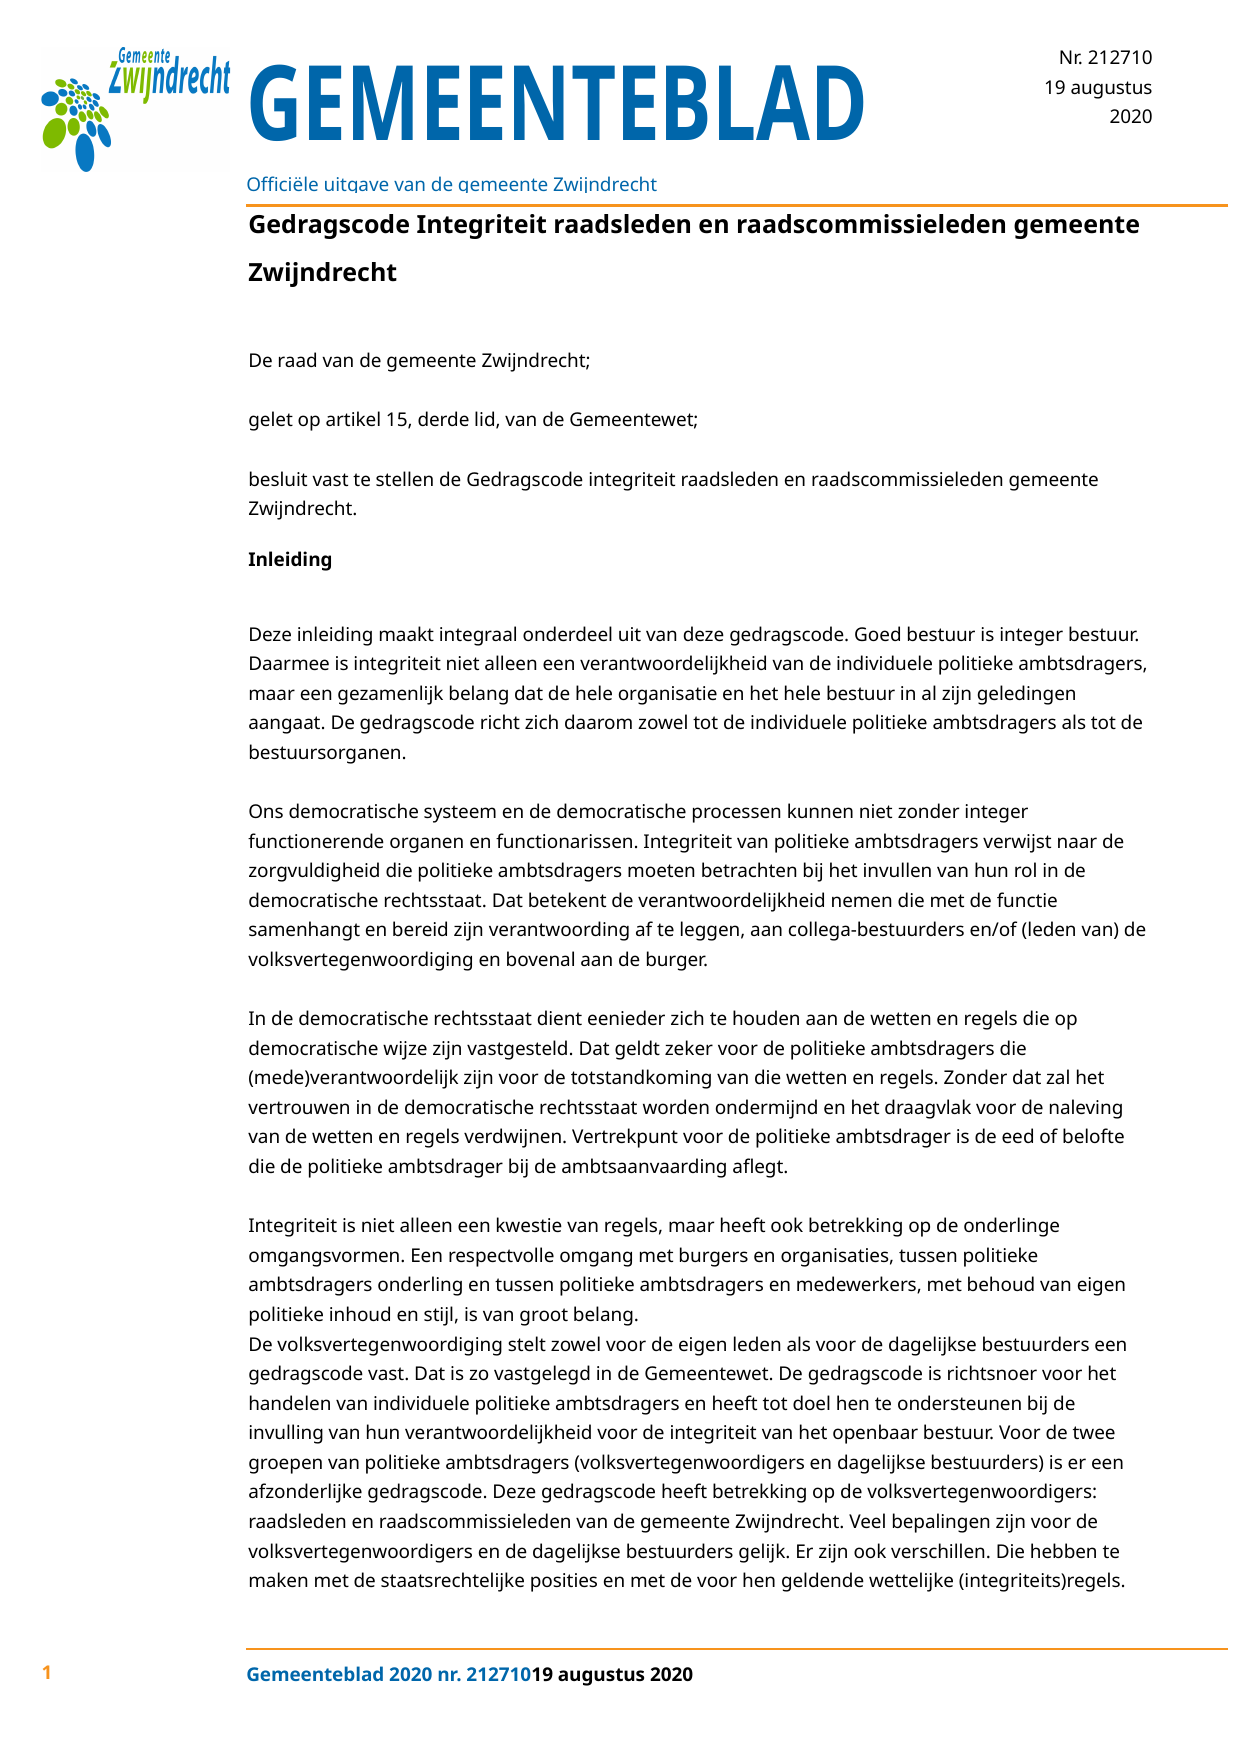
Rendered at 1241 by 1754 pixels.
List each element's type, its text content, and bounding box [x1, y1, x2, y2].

text besluit vast te stellen de Gedragscode integriteit raadsleden en raadscommissieleden gemeente Zwijndrecht. [248, 466, 1152, 521]
picture [41, 47, 231, 172]
text Ons democratische systeem en de democratische processen kunnen niet zonder integer functionerende organen en functionarissen. Integriteit van politieke ambtsdragers verwijst naar de zorgvuldigheid die politieke ambtsdragers moeten betrachten bij het invullen van hun rol in de democratische rechtsstaat. Dat betekent de verantwoordelijkheid nemen die met de functie samenhangt en bereid zijn verantwoording af te leggen, aan collega-bestuurders en/of (leden van) de volksvertegenwoordiging en bovenal aan de burger. [248, 798, 1152, 972]
text gelet op artikel 15, derde lid, van de Gemeentewet; [248, 407, 1152, 432]
text Gedragscode Integriteit raadsleden en raadscommissieleden gemeente Zwijndrecht [248, 207, 1152, 288]
text In de democratische rechtsstaat dient eenieder zich te houden aan de wetten en regels die op democratische wijze zijn vastgesteld. Dat geldt zeker voor de politieke ambtsdragers die (mede)verantwoordelijk zijn voor de totstandkoming van die wetten en regels. Zonder dat zal het vertrouwen in de democratische rechtsstaat worden ondermijnd en het draagvlak voor de naleving van de wetten en regels verdwijnen. Vertrekpunt voor de politieke ambtsdrager is de eed of belofte die de politieke ambtsdrager bij de ambtsaanvaarding aflegt. [248, 1005, 1152, 1179]
text Integriteit is niet alleen een kwestie van regels, maar heeft ook betrekking op de onderlinge omgangsvormen. Een respectvolle omgang met burgers en organisaties, tussen politieke ambtsdragers onderling en tussen politieke ambtsdragers en medewerkers, met behoud van eigen politieke inhoud en stijl, is van groot belang. [248, 1212, 1152, 1327]
text De raad van de gemeente Zwijndrecht; [248, 347, 1152, 373]
text De volksvertegenwoordiging stelt zowel voor de eigen leden als voor de dagelijkse bestuurders een gedragscode vast. Dat is zo vastgelegd in de Gemeentewet. De gedragscode is richtsnoer voor het handelen van individuele politieke ambtsdragers en heeft tot doel hen te ondersteunen bij de invulling van hun verantwoordelijkheid voor de integriteit van het openbaar bestuur. Voor de twee groepen van politieke ambtsdragers (volksvertegenwoordigers en dagelijkse bestuurders) is er een afzonderlijke gedragscode. Deze gedragscode heeft betrekking op de volksvertegenwoordigers: raadsleden en raadscommissieleden van de gemeente Zwijndrecht. Veel bepalingen zijn voor de volksvertegenwoordigers en de dagelijkse bestuurders gelijk. Er zijn ook verschillen. Die hebben te maken met de staatsrechtelijke posities en met de voor hen geldende wettelijke (integriteits)regels. [248, 1331, 1152, 1593]
text Inleiding [248, 546, 1152, 572]
text Deze inleiding maakt integraal onderdeel uit van deze gedragscode. Goed bestuur is integer bestuur. Daarmee is integriteit niet alleen een verantwoordelijkheid van de individuele politieke ambtsdragers, maar een gezamenlijk belang dat de hele organisatie en het hele bestuur in al zijn geledingen aangaat. De gedragscode richt zich daarom zowel tot de individuele politieke ambtsdragers als tot de bestuursorganen. [248, 621, 1152, 765]
